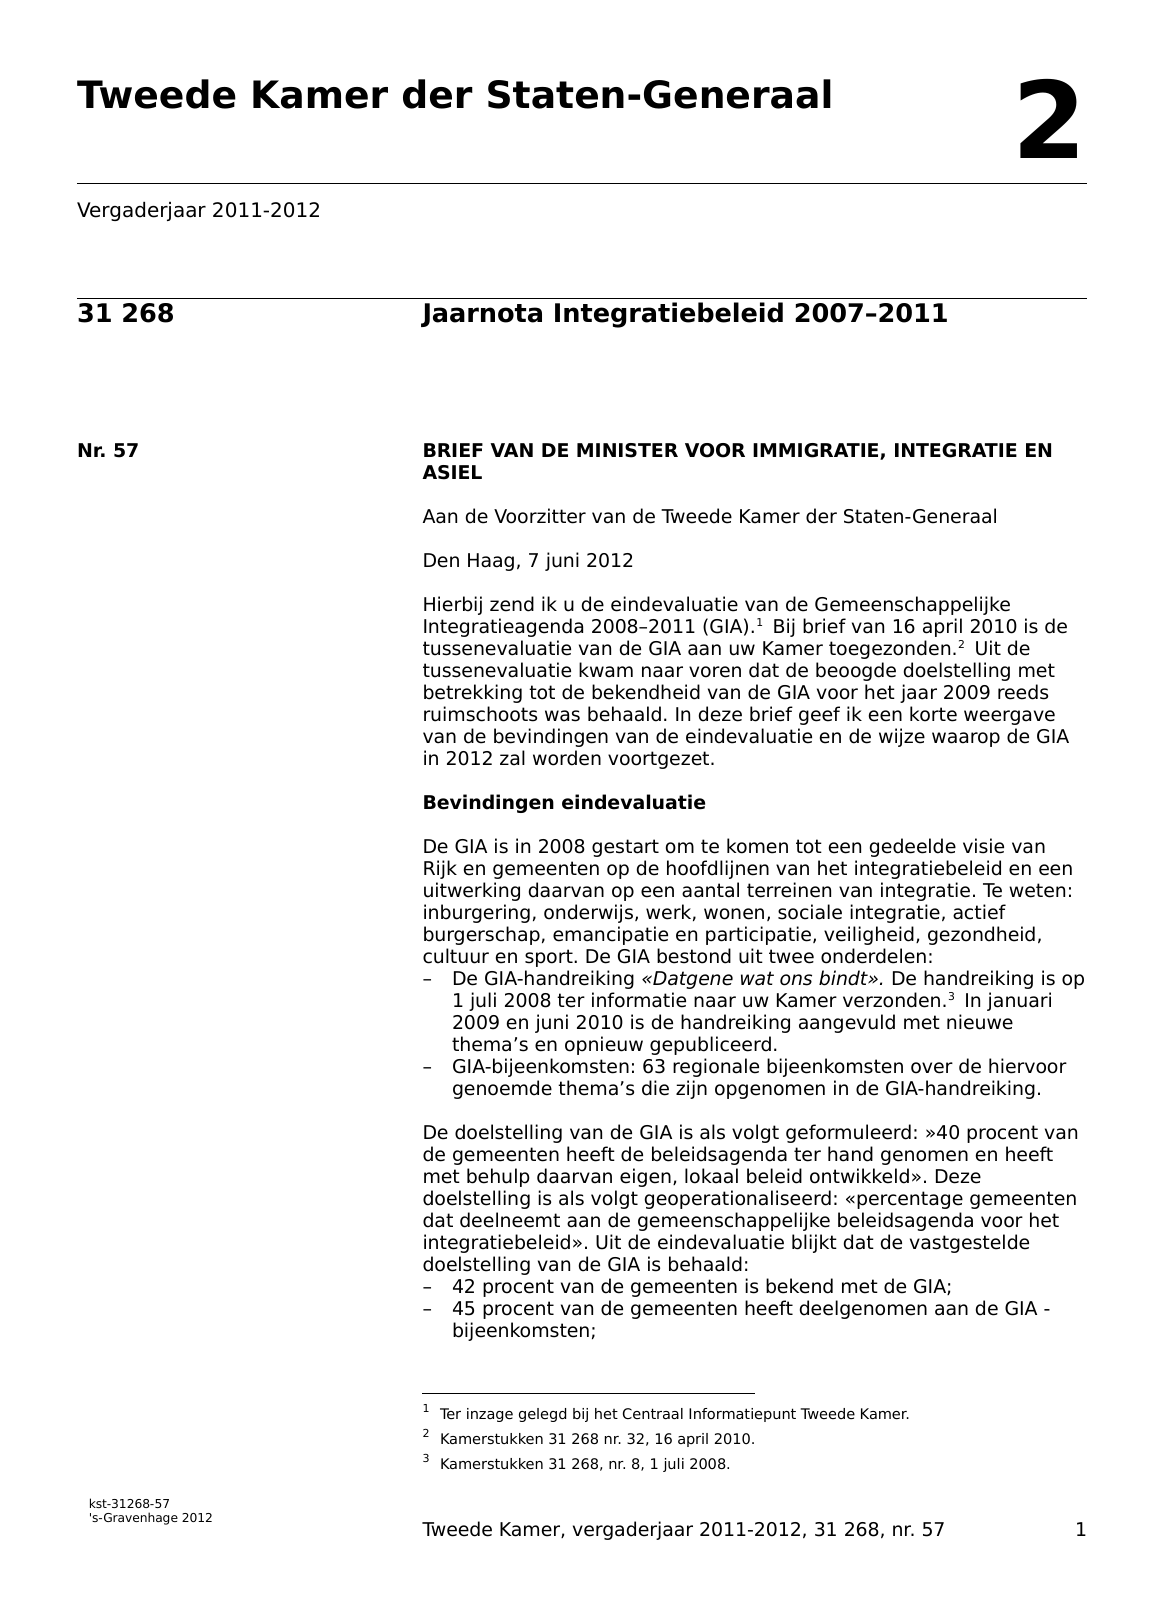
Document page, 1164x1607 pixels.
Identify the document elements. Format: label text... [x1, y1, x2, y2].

text – De GIA-handreiking «Datgene wat ons bindt». De handreiking is op 1 juli 2008 ter informatie naar uw Kamer verzonden. In januari 2009 en juni 2010 is de handreiking aangevuld met nieuwe thema’s en opnieuw gepubliceerd. [422, 968, 1087, 1056]
table_header Tweede Kamer der Staten-Generaal [77, 59, 886, 183]
text Kamerstukken 31 268 nr. 32, 16 april 2010. [422, 1427, 1087, 1449]
text De GIA is in 2008 gestart om te komen tot een gedeelde visie van Rijk en gemeenten op de hoofdlijnen van het integratiebeleid en een uitwerking daarvan op een aantal terreinen van integratie. Te weten: inburgering, onderwijs, werk, wonen, sociale integratie, actief burgerschap, emancipatie en participatie, veiligheid, gezondheid, cultuur en sport. De GIA bestond uit twee onderdelen: [422, 836, 1087, 968]
subtitle Bevindingen eindevaluatie [422, 792, 1087, 814]
text – GIA-bijeenkomsten: 63 regionale bijeenkomsten over de hiervoor genoemde thema’s die zijn opgenomen in de GIA-handreiking. [422, 1056, 1087, 1100]
text kst-31268-57 [88, 1497, 323, 1511]
text – 42 procent van de gemeenten is bekend met de GIA; [422, 1276, 1087, 1298]
text Aan de Voorzitter van de Tweede Kamer der Staten-Generaal [422, 506, 1087, 528]
text – 45 procent van de gemeenten heeft deelgenomen aan de GIA -bijeenkomsten; [422, 1298, 1087, 1342]
text De doelstelling van de GIA is als volgt geformuleerd: »40 procent van de gemeenten heeft de beleidsagenda ter hand genomen en heeft met behulp daarvan eigen, lokaal beleid ontwikkeld». Deze doelstelling is als volgt geoperationaliseerd: «percentage gemeenten dat deelneemt aan de gemeenschappelijke beleidsagenda voor het integratiebeleid». Uit de eindevaluatie blijkt dat de vastgestelde doelstelling van de GIA is behaald: [422, 1122, 1087, 1276]
text 's-Gravenhage 2012 [88, 1511, 323, 1525]
text Ter inzage gelegd bij het Centraal Informatiepunt Tweede Kamer. [422, 1402, 1087, 1424]
text Kamerstukken 31 268, nr. 8, 1 juli 2008. [422, 1452, 1087, 1474]
subtitle 31 268 Jaarnota Integratiebeleid 2007–2011 [77, 299, 1087, 329]
table_cell Vergaderjaar 2011-2012 [77, 184, 1087, 298]
text Hierbij zend ik u de eindevaluatie van de Gemeenschappelijke Integratieagenda 2008–2011 (GIA). Bij brief van 16 april 2010 is de tussenevaluatie van de GIA aan uw Kamer toegezonden. Uit de tussenevaluatie kwam naar voren dat de beoogde doelstelling met betrekking tot de bekendheid van de GIA voor het jaar 2009 reeds ruimschoots was behaald. In deze brief geef ik een korte weergave van de bevindingen van de eindevaluatie en de wijze waarop de GIA in 2012 zal worden voortgezet. [422, 594, 1087, 770]
subtitle Nr. 57 BRIEF VAN DE MINISTER VOOR IMMIGRATIE, INTEGRATIE EN ASIEL [77, 440, 1087, 484]
text Den Haag, 7 juni 2012 [422, 550, 1087, 572]
table_header 2 [886, 59, 1087, 183]
